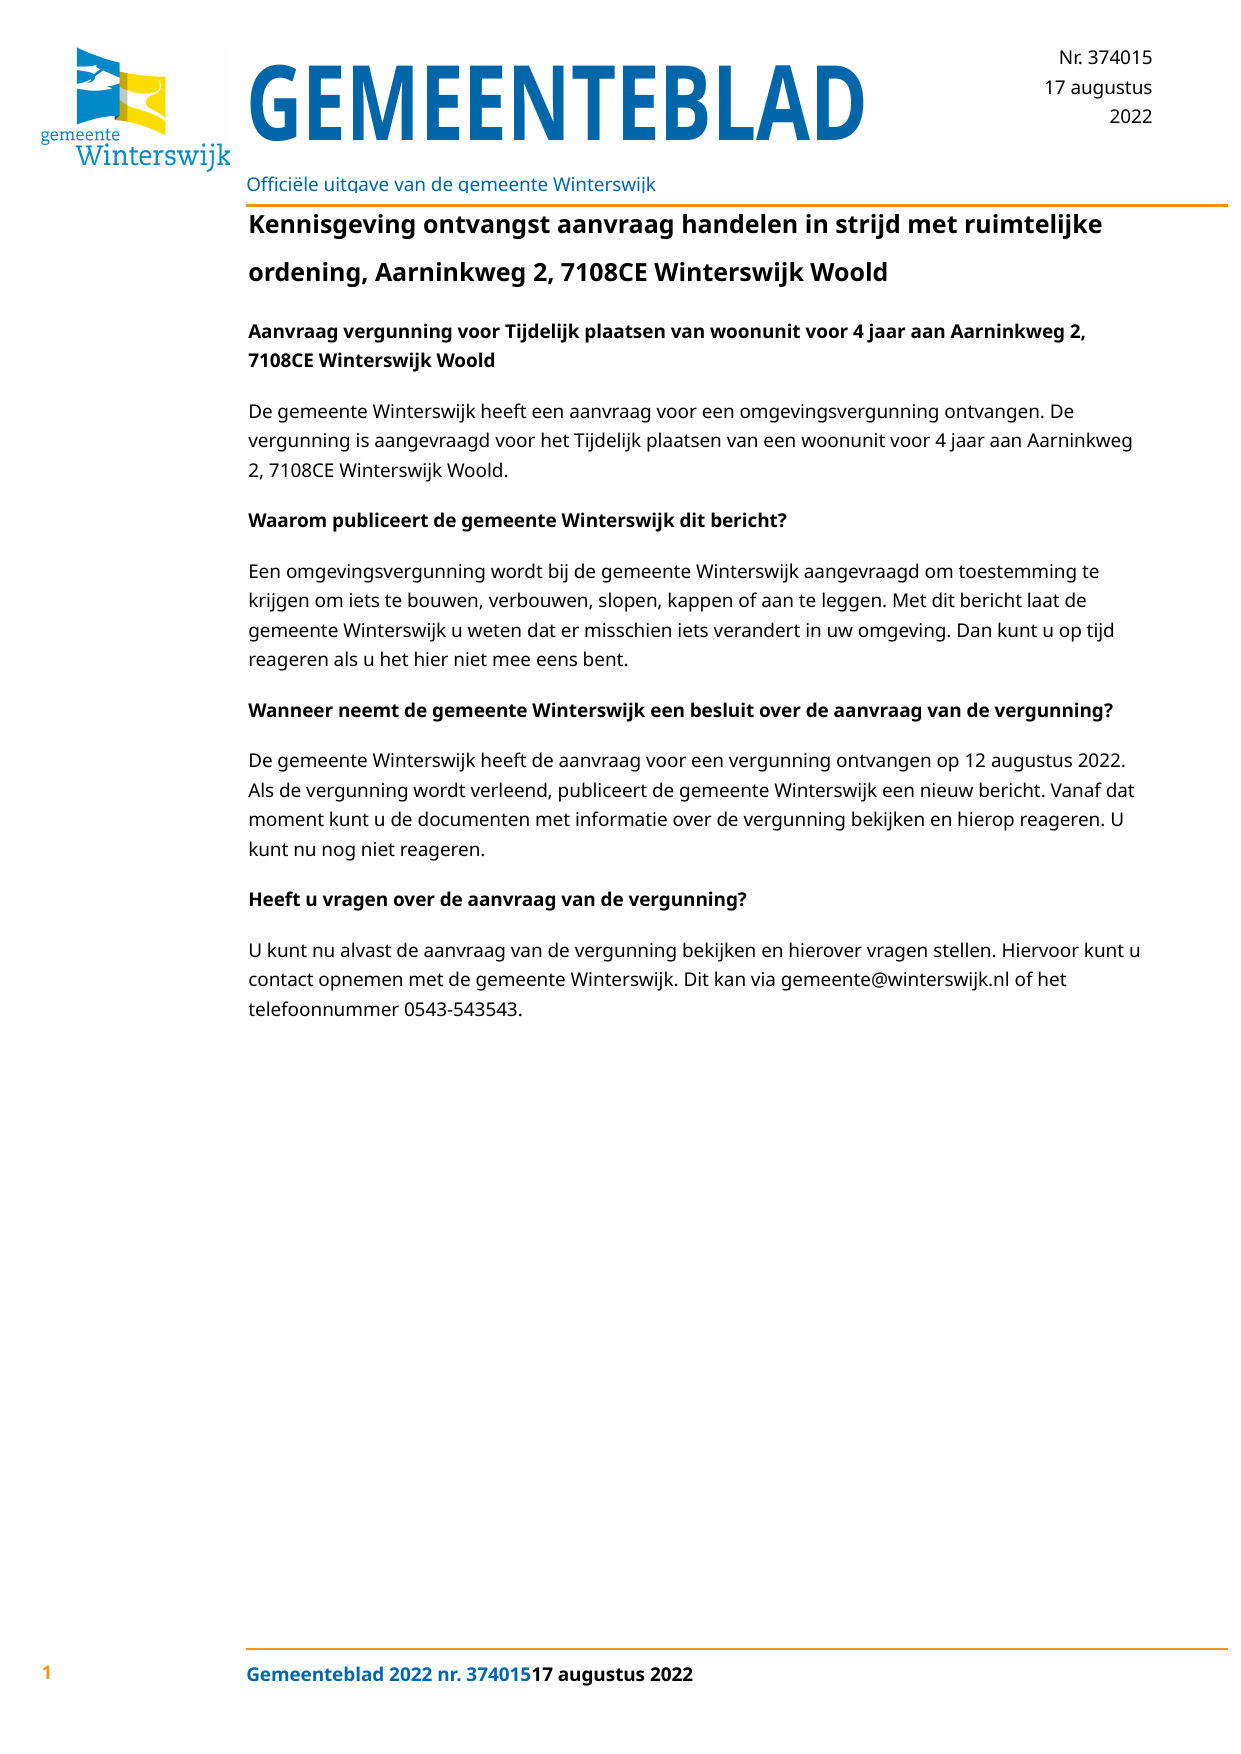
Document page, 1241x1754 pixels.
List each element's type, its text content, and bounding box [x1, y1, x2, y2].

text Wanneer neemt de gemeente Winterswijk een besluit over de aanvraag van de vergunning? [248, 697, 1152, 723]
text Waarom publiceert de gemeente Winterswijk dit bericht? [248, 507, 1152, 533]
text Kennisgeving ontvangst aanvraag handelen in strijd met ruimtelijke ordening, Aarninkweg 2, 7108CE Winterswijk Woold [248, 207, 1152, 288]
picture [41, 47, 231, 172]
text De gemeente Winterswijk heeft de aanvraag voor een vergunning ontvangen op 12 augustus 2022. Als de vergunning wordt verleend, publiceert de gemeente Winterswijk een nieuw bericht. Vanaf dat moment kunt u de documenten met informatie over de vergunning bekijken en hierop reageren. U kunt nu nog niet reageren. [248, 747, 1152, 862]
picture [225, 153, 231, 162]
text De gemeente Winterswijk heeft een aanvraag voor een omgevingsvergunning ontvangen. De vergunning is aangevraagd voor het Tijdelijk plaatsen van een woonunit voor 4 jaar aan Aarninkweg 2, 7108CE Winterswijk Woold. [248, 398, 1152, 483]
text U kunt nu alvast de aanvraag van de vergunning bekijken en hierover vragen stellen. Hiervoor kunt u contact opnemen met de gemeente Winterswijk. Dit kan via gemeente@winterswijk.nl of het telefoonnummer 0543-543543. [248, 937, 1152, 1022]
text Aanvraag vergunning voor Tijdelijk plaatsen van woonunit voor 4 jaar aan Aarninkweg 2, 7108CE Winterswijk Woold [248, 318, 1152, 373]
text Een omgevingsvergunning wordt bij de gemeente Winterswijk aangevraagd om toestemming te krijgen om iets te bouwen, verbouwen, slopen, kappen of aan te leggen. Met dit bericht laat de gemeente Winterswijk u weten dat er misschien iets verandert in uw omgeving. Dan kunt u op tijd reageren als u het hier niet mee eens bent. [248, 558, 1152, 672]
text Heeft u vragen over de aanvraag van de vergunning? [248, 887, 1152, 912]
